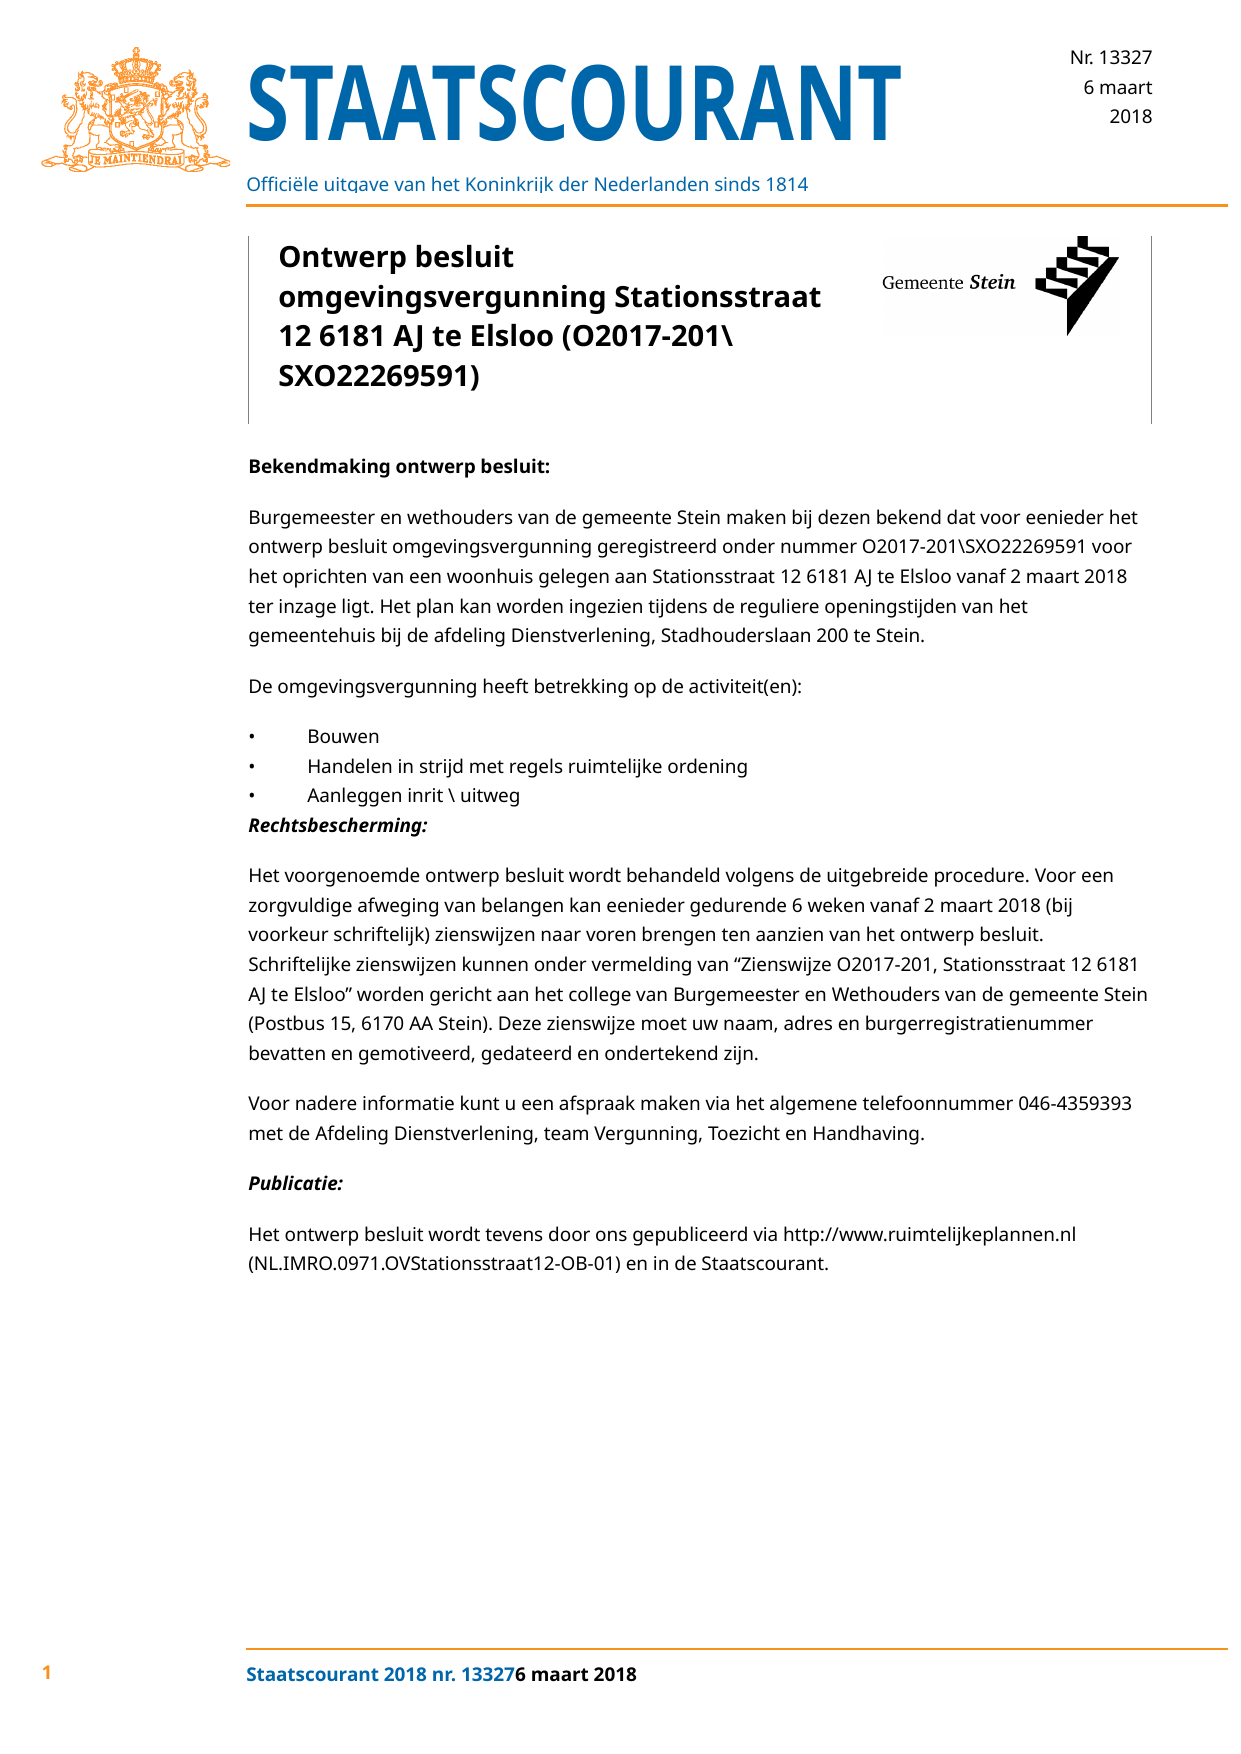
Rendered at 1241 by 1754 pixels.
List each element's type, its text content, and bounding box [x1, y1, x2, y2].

list Bouwen [248, 723, 1152, 749]
table_header [850, 236, 1151, 424]
text Bekendmaking ontwerp besluit: [248, 454, 1152, 479]
list Handelen in strijd met regels ruimtelijke ordening [248, 753, 1152, 778]
text Voor nadere informatie kunt u een afspraak maken via het algemene telefoonnummer 046-4359393 met de Afdeling Dienstverlening, team Vergunning, Toezicht en Handhaving. [248, 1090, 1152, 1146]
text Rechtsbescherming: [248, 812, 1152, 838]
text Publicatie: [248, 1170, 1152, 1196]
picture [41, 47, 231, 172]
text Burgemeester en wethouders van de gemeente Stein maken bij dezen bekend dat voor eenieder het ontwerp besluit omgevingsvergunning geregistreerd onder nummer O2017-201\SXO22269591 voor het oprichten van een woonhuis gelegen aan Stationsstraat 12 6181 AJ te Elsloo vanaf 2 maart 2018 ter inzage ligt. Het plan kan worden ingezien tijdens de reguliere openingstijden van het gemeentehuis bij de afdeling Dienstverlening, Stadhouderslaan 200 te Stein. [248, 504, 1152, 648]
table_header Ontwerp besluit omgevingsvergunning Stationsstraat 12 6181 AJ te Elsloo (O2017-201\SXO22269591) [249, 236, 850, 424]
list Aanleggen inrit \ uitweg [248, 782, 1152, 808]
text Het voorgenoemde ontwerp besluit wordt behandeld volgens de uitgebreide procedure. Voor een zorgvuldige afweging van belangen kan eenieder gedurende 6 weken vanaf 2 maart 2018 (bij voorkeur schriftelijk) zienswijzen naar voren brengen ten aanzien van het ontwerp besluit. Schriftelijke zienswijzen kunnen onder vermelding van “Zienswijze O2017-201, Stationsstraat 12 6181 AJ te Elsloo” worden gericht aan het college van Burgemeester en Wethouders van de gemeente Stein (Postbus 15, 6170 AA Stein). Deze zienswijze moet uw naam, adres en burgerregistratienummer bevatten en gemotiveerd, gedateerd en ondertekend zijn. [248, 862, 1152, 1066]
text De omgevingsvergunning heeft betrekking op de activiteit(en): [248, 673, 1152, 698]
picture [882, 236, 1119, 336]
text Het ontwerp besluit wordt tevens door ons gepubliceerd via http://www.ruimtelijkeplannen.nl (NL.IMRO.0971.OVStationsstraat12-OB-01) en in de Staatscourant. [248, 1221, 1152, 1276]
